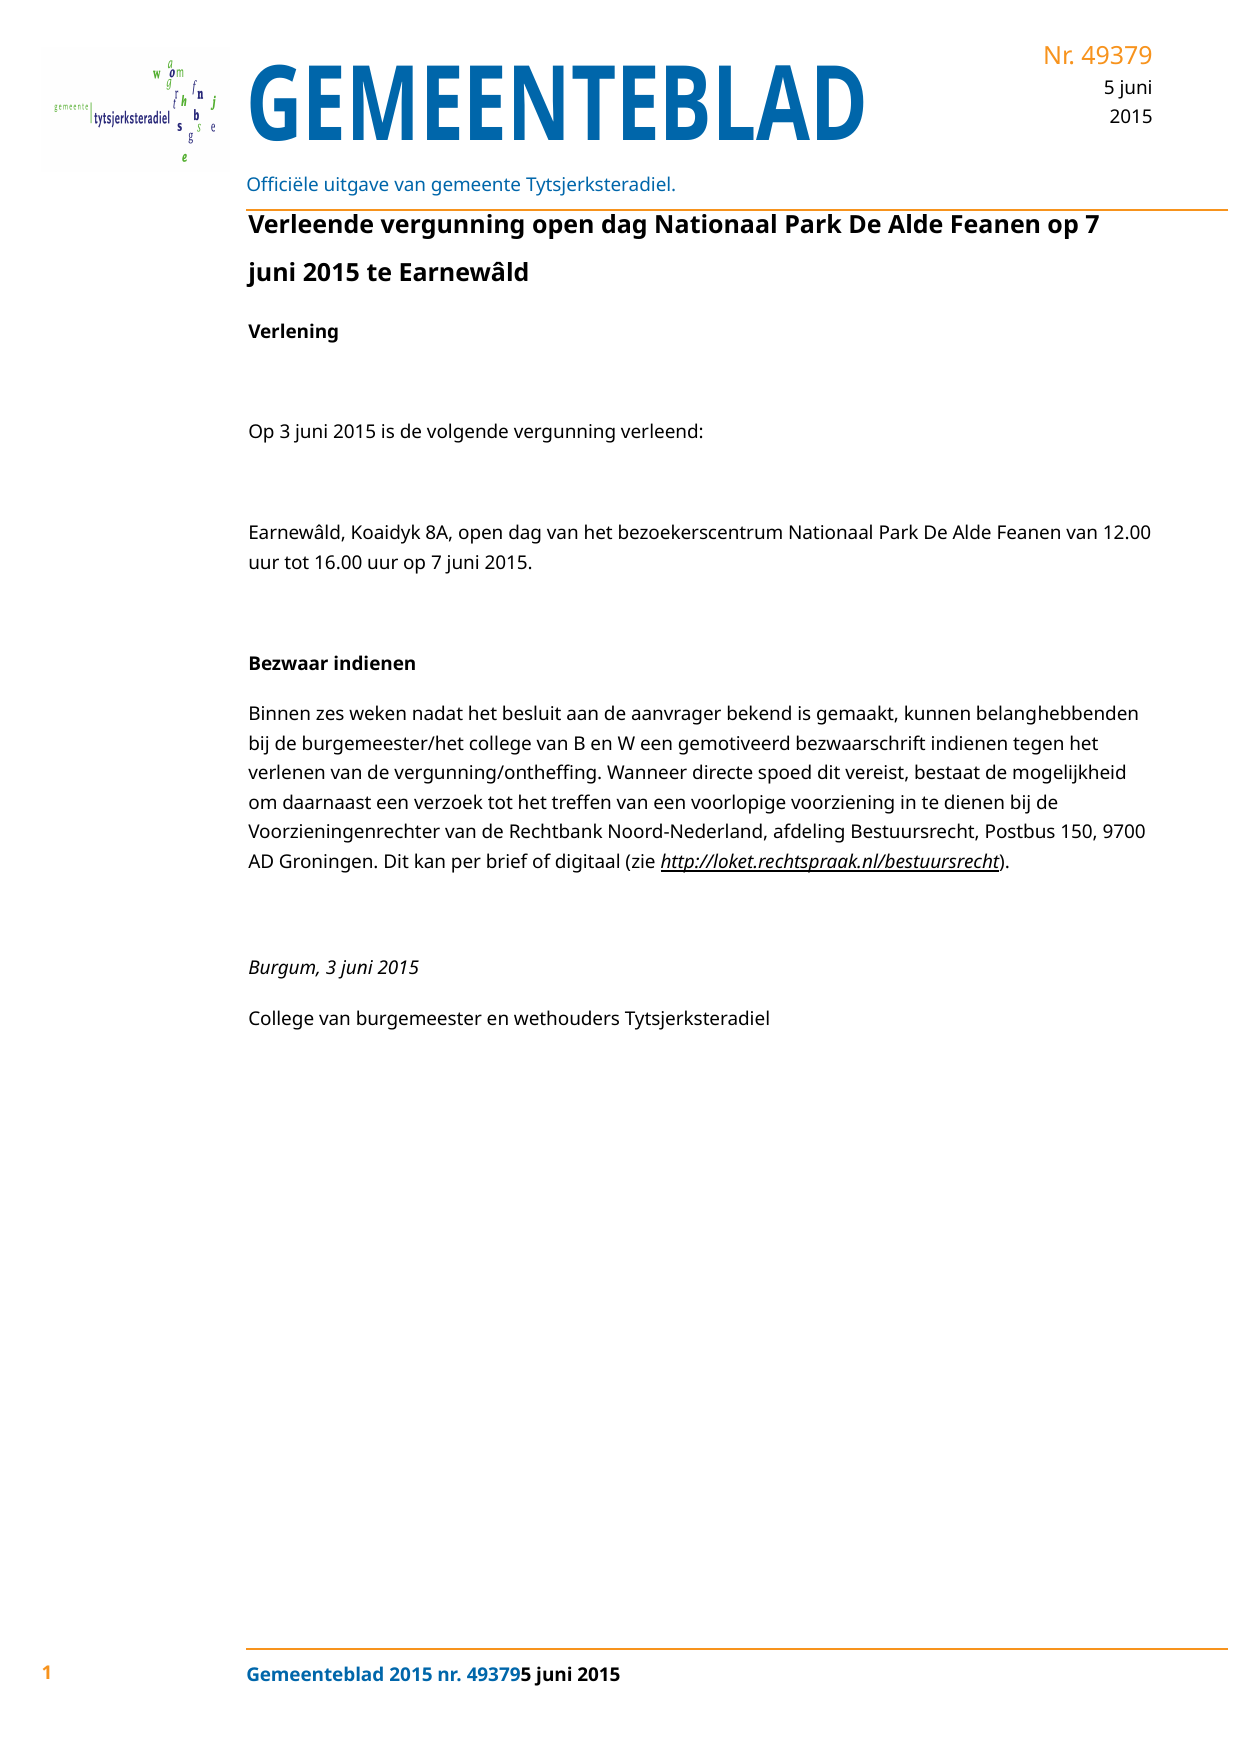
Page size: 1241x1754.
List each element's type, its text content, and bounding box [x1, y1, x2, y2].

picture [41, 47, 231, 172]
text Op 3 juni 2015 is de volgende vergunning ver­leend: [248, 419, 1152, 444]
text College van burgemeester en wethouders Tytsjerksteradiel [248, 1006, 1152, 1031]
text Binnen zes weken nadat het besluit aan de aanvrager bekend is gemaakt, kunnen belang­hebbenden bij de burgemeester/het college van B en W een gemotiveerd bezwaarschrift indienen tegen het verlenen van de ver­gunning/ontheffing. Wanneer directe spoed dit vereist, bestaat de mogelijkheid om daarnaast een verzoek tot het treffen van een voorlopige voorziening in te dienen bij de Voorzieningenrechter van de Rechtbank Noord-Nederland, afdeling Bestuursrecht, Postbus 150, 9700 AD Groningen. Dit kan per brief of digitaal (zie http://loket.rechtspraak.nl/bestuursrecht). [248, 700, 1152, 874]
text Bezwaar indienen [248, 650, 1152, 676]
text Verleende vergunning open dag Nationaal Park De Alde Feanen op 7 juni 2015 te Earnewâld [248, 211, 1152, 288]
text Burgum, 3 juni 2015 [248, 954, 1152, 980]
text Verlening [248, 318, 1152, 344]
text Earnewâld, Koaidyk 8A, open dag van het bezoekerscentrum Nationaal Park De Alde Feanen van 12.00 uur tot 16.00 uur op 7 juni 2015. [248, 519, 1152, 575]
